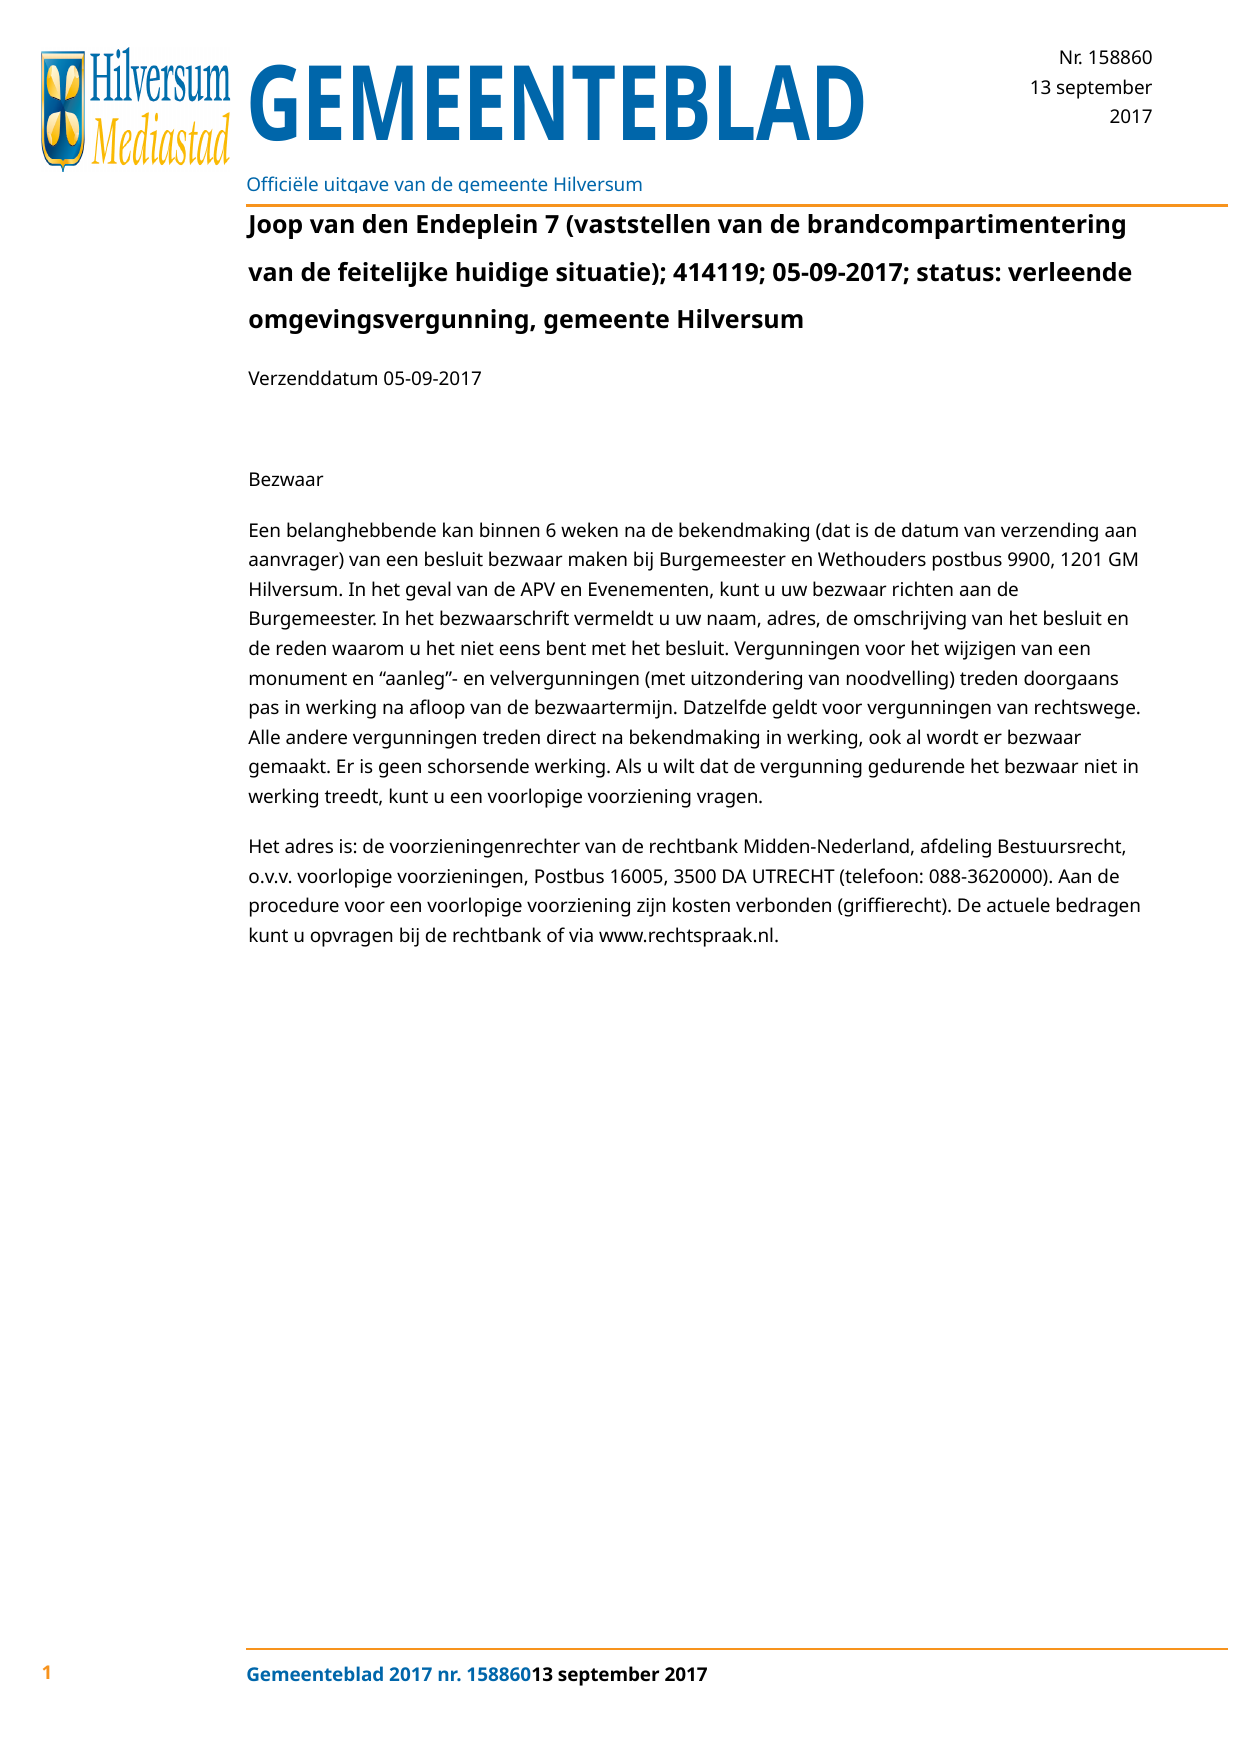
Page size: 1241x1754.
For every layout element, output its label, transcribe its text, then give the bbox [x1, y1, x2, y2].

text Verzenddatum 05-09-2017 [248, 366, 1152, 391]
text Joop van den Endeplein 7 (vaststellen van de brandcompartimentering van de feitelijke huidige situatie); 414119; 05-09-2017; status: verleende omgevingsvergunning, gemeente Hilversum [248, 207, 1152, 336]
text Een belanghebbende kan binnen 6 weken na de bekendmaking (dat is de datum van verzending aan aanvrager) van een besluit bezwaar maken bij Burgemeester en Wethouders postbus 9900, 1201 GM Hilversum. In het geval van de APV en Evenementen, kunt u uw bezwaar richten aan de Burgemeester. In het bezwaarschrift vermeldt u uw naam, adres, de omschrijving van het besluit en de reden waarom u het niet eens bent met het besluit. Vergunningen voor het wijzigen van een monument en “aanleg”- en velvergunningen (met uitzondering van noodvelling) treden doorgaans pas in werking na afloop van de bezwaartermijn. Datzelfde geldt voor vergunningen van rechtswege. Alle andere vergunningen treden direct na bekendmaking in werking, ook al wordt er bezwaar gemaakt. Er is geen schorsende werking. Als u wilt dat de vergunning gedurende het bezwaar niet in werking treedt, kunt u een voorlopige voorziening vragen. [248, 517, 1152, 809]
text Het adres is: de voorzieningenrechter van de rechtbank Midden-Nederland, afdeling Bestuursrecht, o.v.v. voorlopige voorzieningen, Postbus 16005, 3500 DA UTRECHT (telefoon: 088-3620000). Aan de procedure voor een voorlopige voorziening zijn kosten verbonden (griffierecht). De actuele bedragen kunt u opvragen bij de rechtbank of via www.rechtspraak.nl. [248, 833, 1152, 948]
picture [41, 47, 231, 172]
text Bezwaar [248, 466, 1152, 492]
